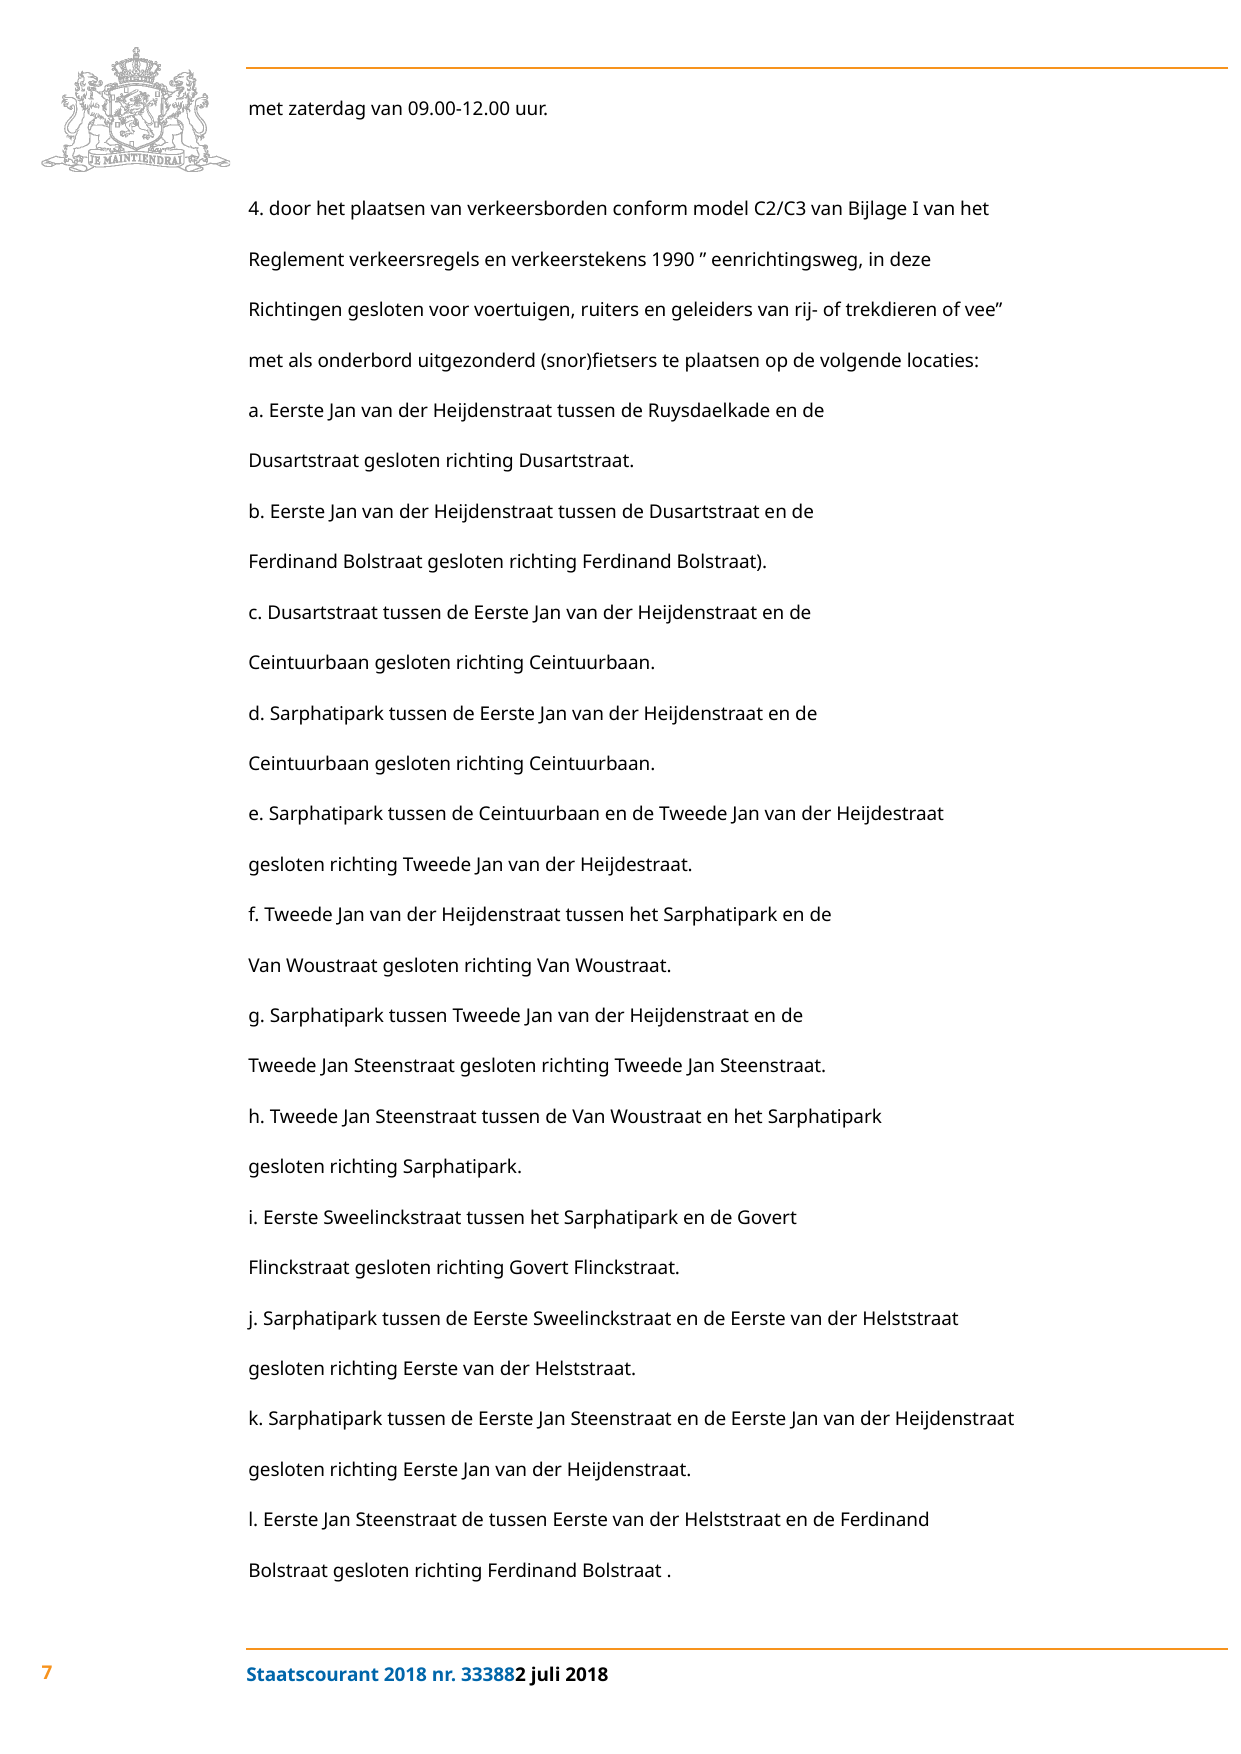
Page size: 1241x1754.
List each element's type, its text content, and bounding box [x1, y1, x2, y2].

text a. Eerste Jan van der Heijdenstraat tussen de Ruysdaelkade en de [248, 397, 1152, 423]
text Van Woustraat gesloten richting Van Woustraat. [248, 952, 1152, 978]
text k. Sarphatipark tussen de Eerste Jan Steenstraat en de Eerste Jan van der Heijdenstraat [248, 1406, 1152, 1431]
text gesloten richting Eerste Jan van der Heijdenstraat. [248, 1456, 1152, 1482]
text j. Sarphatipark tussen de Eerste Sweelinckstraat en de Eerste van der Helststraat [248, 1305, 1152, 1331]
text Tweede Jan Steenstraat gesloten richting Tweede Jan Steenstraat. [248, 1053, 1152, 1078]
text Ferdinand Bolstraat gesloten richting Ferdinand Bolstraat). [248, 548, 1152, 574]
picture [41, 47, 231, 172]
text l. Eerste Jan Steenstraat de tussen Eerste van der Helststraat en de Ferdinand [248, 1506, 1152, 1532]
text d. Sarphatipark tussen de Eerste Jan van der Heijdenstraat en de [248, 700, 1152, 726]
text Ceintuurbaan gesloten richting Ceintuurbaan. [248, 649, 1152, 675]
text 4. door het plaatsen van verkeersborden conform model C2/C3 van Bijlage I van het [248, 196, 1152, 221]
text f. Tweede Jan van der Heijdenstraat tussen het Sarphatipark en de [248, 901, 1152, 927]
text gesloten richting Tweede Jan van der Heijdestraat. [248, 851, 1152, 877]
text b. Eerste Jan van der Heijdenstraat tussen de Dusartstraat en de [248, 498, 1152, 524]
text Dusartstraat gesloten richting Dusartstraat. [248, 448, 1152, 473]
text c. Dusartstraat tussen de Eerste Jan van der Heijdenstraat en de [248, 599, 1152, 625]
text Bolstraat gesloten richting Ferdinand Bolstraat . [248, 1557, 1152, 1583]
text met zaterdag van 09.00-12.00 uur. [248, 95, 1152, 121]
text gesloten richting Eerste van der Helststraat. [248, 1355, 1152, 1381]
text h. Tweede Jan Steenstraat tussen de Van Woustraat en het Sarphatipark [248, 1103, 1152, 1129]
text g. Sarphatipark tussen Tweede Jan van der Heijdenstraat en de [248, 1002, 1152, 1028]
text Flinckstraat gesloten richting Govert Flinckstraat. [248, 1254, 1152, 1280]
text i. Eerste Sweelinckstraat tussen het Sarphatipark en de Govert [248, 1204, 1152, 1230]
text met als onderbord uitgezonderd (snor)fietsers te plaatsen op de volgende locaties: [248, 347, 1152, 373]
text Ceintuurbaan gesloten richting Ceintuurbaan. [248, 750, 1152, 776]
text Richtingen gesloten voor voertuigen, ruiters en geleiders van rij- of trekdieren of vee” [248, 296, 1152, 322]
text e. Sarphatipark tussen de Ceintuurbaan en de Tweede Jan van der Heijdestraat [248, 801, 1152, 826]
text gesloten richting Sarphatipark. [248, 1153, 1152, 1179]
text Reglement verkeersregels en verkeerstekens 1990 ” eenrichtingsweg, in deze [248, 246, 1152, 272]
